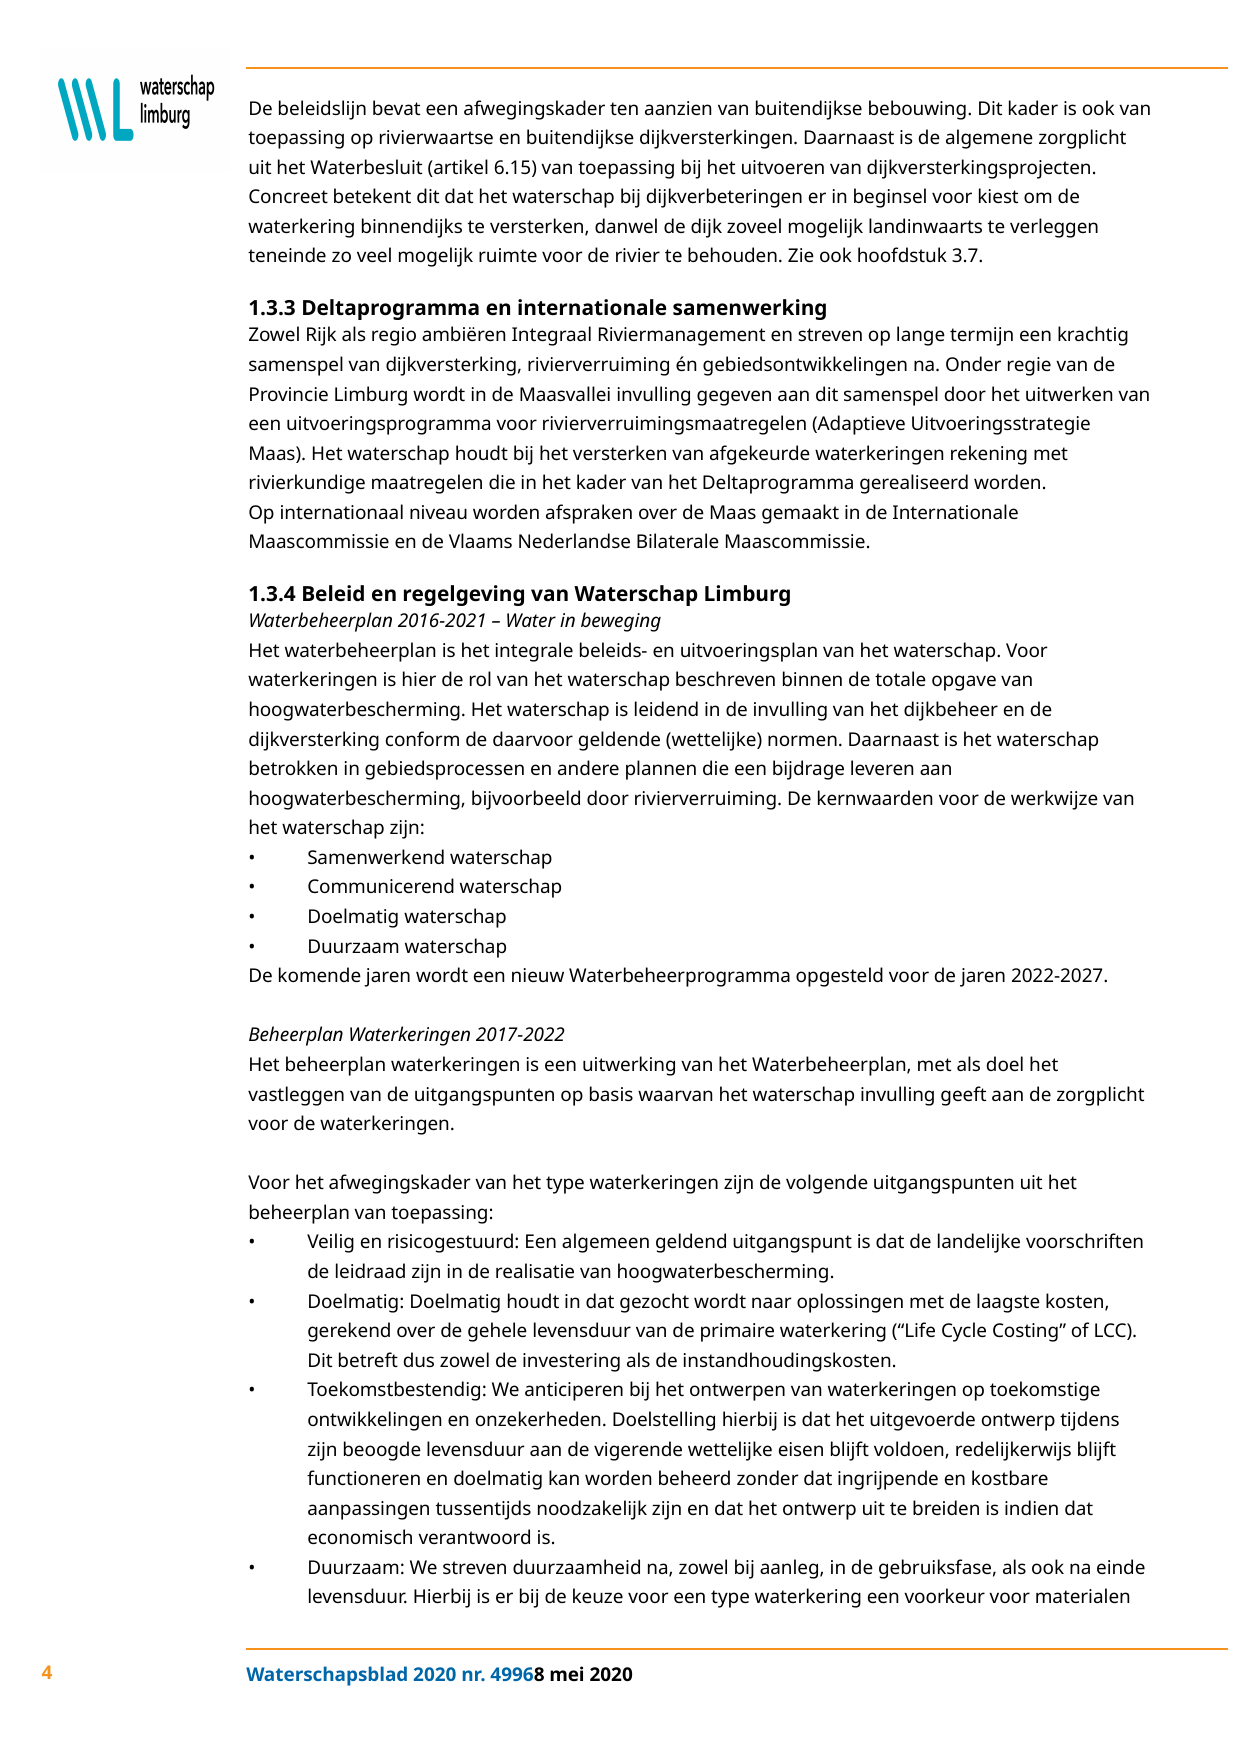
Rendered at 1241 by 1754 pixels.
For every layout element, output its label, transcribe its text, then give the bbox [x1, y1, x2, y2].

text Waterbeheerplan 2016-2021 – Water in beweging [248, 607, 1152, 633]
list Communicerend waterschap [248, 874, 1152, 899]
text Zowel Rijk als regio ambiëren Integraal Riviermanagement en streven op lange termijn een krachtig samenspel van dijkversterking, rivierverruiming én gebiedsontwikkelingen na. Onder regie van de Provincie Limburg wordt in de Maasvallei invulling gegeven aan dit samenspel door het uitwerken van een uitvoeringsprogramma voor rivierverruimingsmaatregelen (Adaptieve Uitvoeringsstrategie Maas). Het waterschap houdt bij het versterken van afgekeurde waterkeringen rekening met rivierkundige maatregelen die in het kader van het Deltaprogramma gerealiseerd worden. [248, 322, 1152, 495]
text 1.3.3 Deltaprogramma en internationale samenwerking [248, 293, 1152, 322]
text De komende jaren wordt een nieuw Waterbeheerprogramma opgesteld voor de jaren 2022-2027. [248, 962, 1152, 988]
text Het waterbeheerplan is het integrale beleids- en uitvoeringsplan van het waterschap. Voor waterkeringen is hier de rol van het waterschap beschreven binnen de totale opgave van hoogwaterbescherming. Het waterschap is leidend in de invulling van het dijkbeheer en de dijkversterking conform de daarvoor geldende (wettelijke) normen. Daarnaast is het waterschap betrokken in gebiedsprocessen en andere plannen die een bijdrage leveren aan hoogwaterbescherming, bijvoorbeeld door rivierverruiming. De kernwaarden voor de werkwijze van het waterschap zijn: [248, 637, 1152, 840]
list Doelmatig waterschap [248, 903, 1152, 929]
picture [41, 47, 231, 172]
text Het beheerplan waterkeringen is een uitwerking van het Waterbeheerplan, met als doel het vastleggen van de uitgangspunten op basis waarvan het waterschap invulling geeft aan de zorgplicht voor de waterkeringen. [248, 1051, 1152, 1136]
text 1.3.4 Beleid en regelgeving van Waterschap Limburg [248, 579, 1152, 607]
list Samenwerkend waterschap [248, 844, 1152, 870]
list Veilig en risicogestuurd: Een algemeen geldend uitgangspunt is dat de landelijke voorschriften de leidraad zijn in de realisatie van hoogwaterbescherming. [248, 1229, 1152, 1284]
list Doelmatig: Doelmatig houdt in dat gezocht wordt naar oplossingen met de laagste kosten, gerekend over de gehele levensduur van de primaire waterkering (“Life Cycle Costing” of LCC). Dit betreft dus zowel de investering als de instandhoudingskosten. [248, 1288, 1152, 1373]
text Beheerplan Waterkeringen 2017-2022 [248, 1022, 1152, 1047]
list Duurzaam waterschap [248, 933, 1152, 959]
list Toekomstbestendig: We anticiperen bij het ontwerpen van waterkeringen op toekomstige ontwikkelingen en onzekerheden. Doelstelling hierbij is dat het uitgevoerde ontwerp tijdens zijn beoogde levensduur aan de vigerende wettelijke eisen blijft voldoen, redelijkerwijs blijft functioneren en doelmatig kan worden beheerd zonder dat ingrijpende en kostbare aanpassingen tussentijds noodzakelijk zijn en dat het ontwerp uit te breiden is indien dat economisch verantwoord is. [248, 1377, 1152, 1550]
text De beleidslijn bevat een afwegingskader ten aanzien van buitendijkse bebouwing. Dit kader is ook van toepassing op rivierwaartse en buitendijkse dijkversterkingen. Daarnaast is de algemene zorgplicht uit het Waterbesluit (artikel 6.15) van toepassing bij het uitvoeren van dijkversterkingsprojecten. Concreet betekent dit dat het waterschap bij dijkverbeteringen er in beginsel voor kiest om de waterkering binnendijks te versterken, danwel de dijk zoveel mogelijk landinwaarts te verleggen teneinde zo veel mogelijk ruimte voor de rivier te behouden. Zie ook hoofdstuk 3.7. [248, 95, 1152, 268]
text Op internationaal niveau worden afspraken over de Maas gemaakt in de Internationale Maascommissie en de Vlaams Nederlandse Bilaterale Maascommissie. [248, 499, 1152, 554]
list Duurzaam: We streven duurzaamheid na, zowel bij aanleg, in de gebruiksfase, als ook na einde levensduur. Hierbij is er bij de keuze voor een type waterkering een voorkeur voor materialen [248, 1554, 1152, 1609]
text Voor het afwegingskader van het type waterkeringen zijn de volgende uitgangspunten uit het beheerplan van toepassing: [248, 1169, 1152, 1225]
